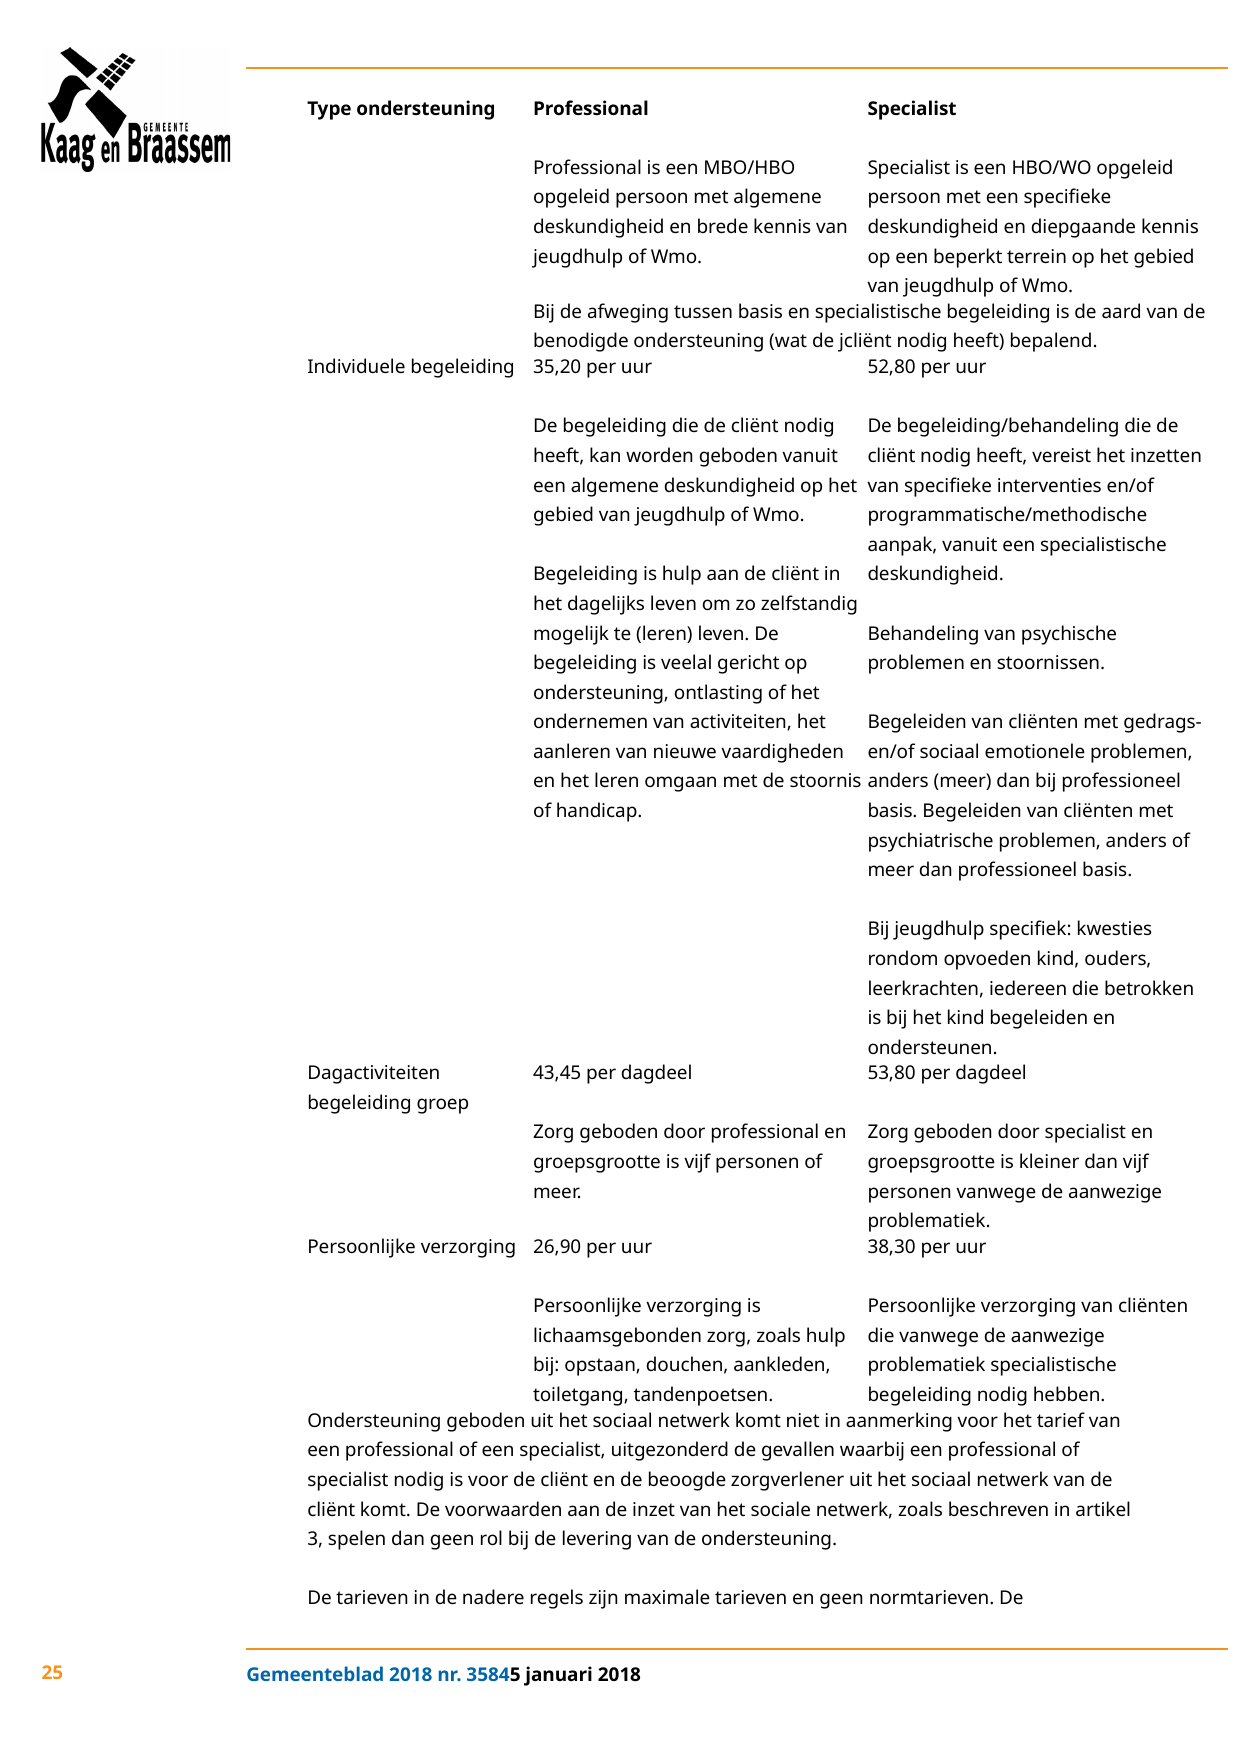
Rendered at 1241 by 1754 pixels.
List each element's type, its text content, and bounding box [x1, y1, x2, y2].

table_header Type ondersteuning [307, 95, 533, 298]
list De tarieven in de nadere regels zijn maximale tarieven en geen normtarieven. De [248, 1584, 1152, 1610]
list Ondersteuning geboden uit het sociaal netwerk komt niet in aanmerking voor het tarief van een professional of een specialist, uitgezonderd de gevallen waarbij een professional of specialist nodig is voor de cliënt en de beoogde zorgverlener uit het sociaal netwerk van de cliënt komt. De voorwaarden aan de inzet van het sociale netwerk, zoals beschreven in artikel 3, spelen dan geen rol bij de levering van de ondersteuning. [248, 1407, 1152, 1551]
table_cell Dagactiviteiten begeleiding groep [307, 1060, 533, 1233]
table_header Specialist Specialist is een HBO/WO opgeleid persoon met een specifieke deskundigheid en diepgaande kennis op een beperkt terrein op het gebied van jeugdhulp of Wmo. [867, 95, 1211, 298]
table_cell 43,45 per dagdeel Zorg geboden door professional en groepsgrootte is vijf personen of meer. [533, 1060, 867, 1233]
table_cell 52,80 per uur De begeleiding/behandeling die de cliënt nodig heeft, vereist het inzetten van specifieke interventies en/of programmatische/methodische aanpak, vanuit een specialistische deskundigheid. Behandeling van psychische problemen en stoornissen. Begeleiden van cliënten met gedrags- en/of sociaal emotionele problemen, anders (meer) dan bij professioneel basis. Begeleiden van cliënten met psychiatrische problemen, anders of meer dan professioneel basis. Bij jeugdhulp specifiek: kwesties rondom opvoeden kind, ouders, leerkrachten, iedereen die betrokken is bij het kind begeleiden en ondersteunen. [867, 354, 1211, 1059]
table_header Professional Professional is een MBO/HBO opgeleid persoon met algemene deskundigheid en brede kennis van jeugdhulp of Wmo. [533, 95, 867, 298]
table_cell 38,30 per uur Persoonlijke verzorging van cliënten die vanwege de aanwezige problematiek specialistische begeleiding nodig hebben. [867, 1233, 1211, 1407]
table_cell 26,90 per uur Persoonlijke verzorging is lichaamsgebonden zorg, zoals hulp bij: opstaan, douchen, aankleden, toiletgang, tandenpoetsen. [533, 1233, 867, 1407]
table_cell 35,20 per uur De begeleiding die de cliënt nodig heeft, kan worden geboden vanuit een algemene deskundigheid op het gebied van jeugdhulp of Wmo. Begeleiding is hulp aan de cliënt in het dagelijks leven om zo zelfstandig mogelijk te (leren) leven. De begeleiding is veelal gericht op ondersteuning, ontlasting of het ondernemen van activiteiten, het aanleren van nieuwe vaardigheden en het leren omgaan met de stoornis of handicap. [533, 354, 867, 1059]
picture [41, 47, 231, 172]
table_cell Individuele begeleiding [307, 354, 533, 1059]
table_cell Bij de afweging tussen basis en specialistische begeleiding is de aard van de benodigde ondersteuning (wat de jcliënt nodig heeft) bepalend. [533, 298, 1211, 353]
table_cell Persoonlijke verzorging [307, 1233, 533, 1407]
table_cell [307, 298, 533, 353]
table_cell 53,80 per dagdeel Zorg geboden door specialist en groepsgrootte is kleiner dan vijf personen vanwege de aanwezige problematiek. [867, 1060, 1211, 1233]
